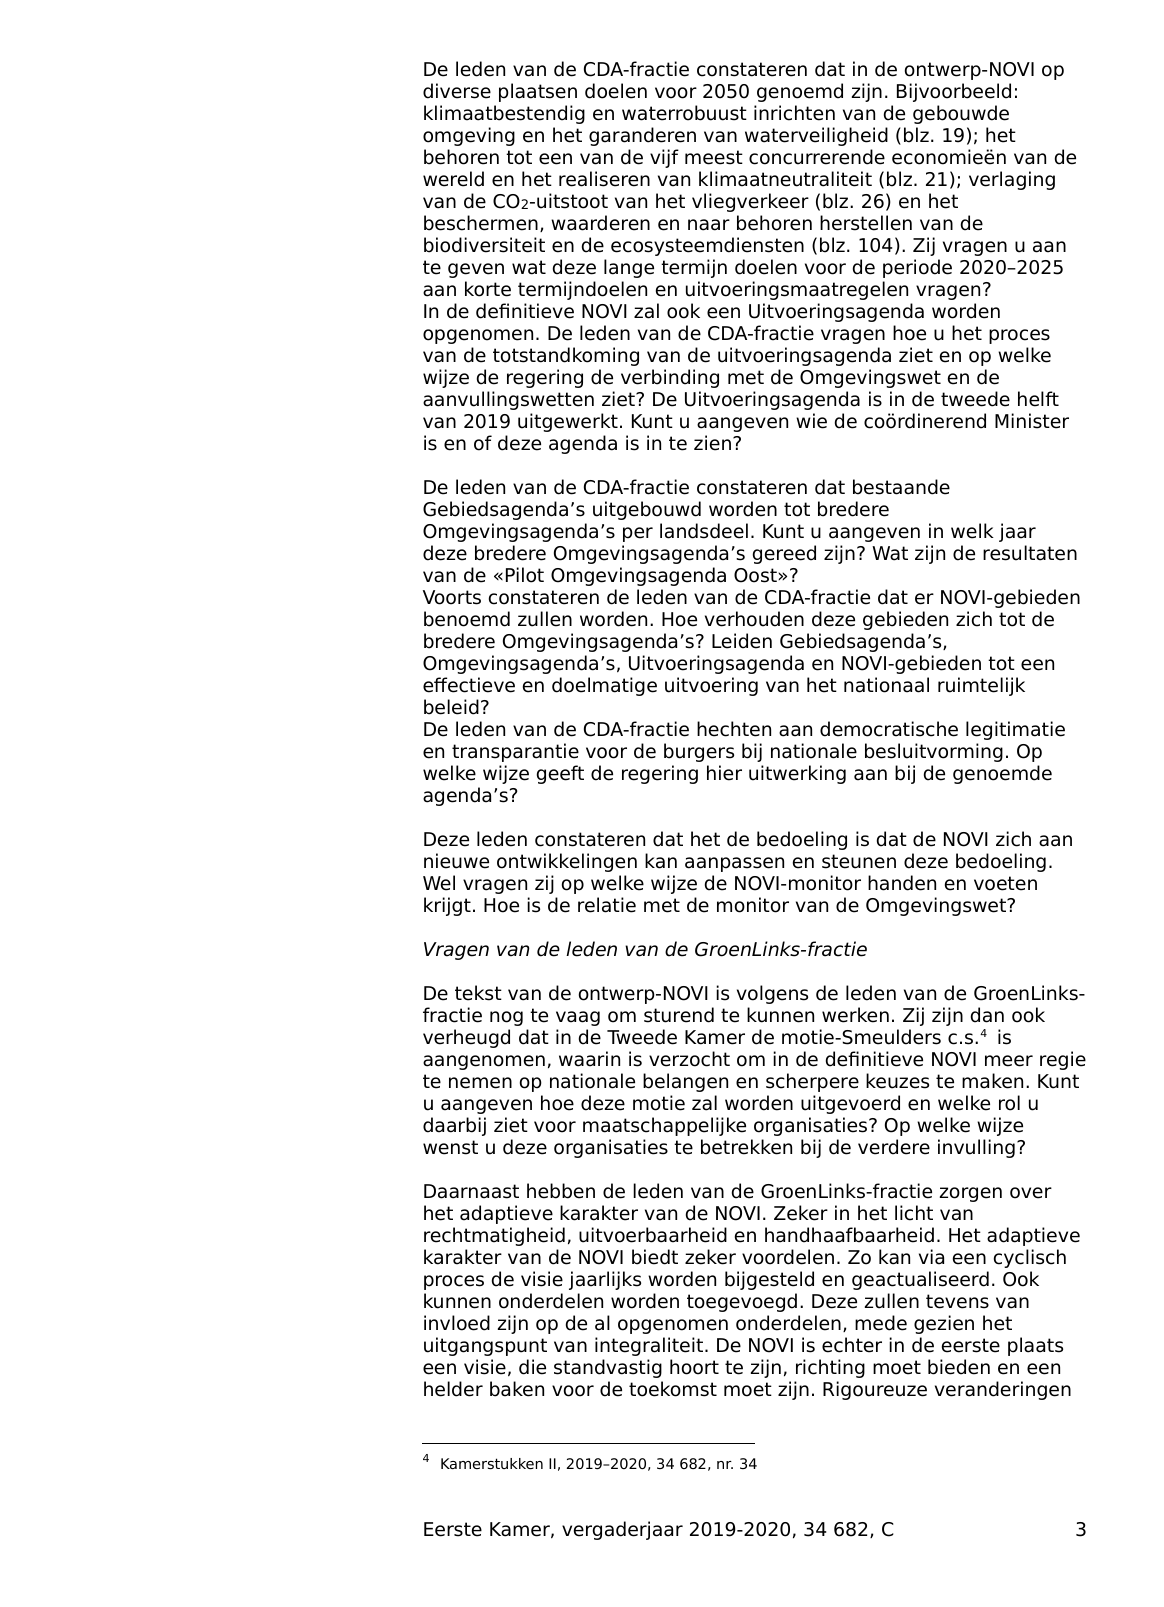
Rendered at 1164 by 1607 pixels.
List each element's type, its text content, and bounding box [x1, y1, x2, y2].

text Deze leden constateren dat het de bedoeling is dat de NOVI zich aan nieuwe ontwikkelingen kan aanpassen en steunen deze bedoeling. Wel vragen zij op welke wijze de NOVI-monitor handen en voeten krijgt. Hoe is de relatie met de monitor van de Omgevingswet? [422, 829, 1087, 917]
text De leden van de CDA-fractie hechten aan democratische legitimatie en transparantie voor de burgers bij nationale besluitvorming. Op welke wijze geeft de regering hier uitwerking aan bij de genoemde agenda’s? [422, 719, 1087, 807]
text In de definitieve NOVI zal ook een Uitvoeringsagenda worden opgenomen. De leden van de CDA-fractie vragen hoe u het proces van de totstandkoming van de uitvoeringsagenda ziet en op welke wijze de regering de verbinding met de Omgevingswet en de aanvullingswetten ziet? De Uitvoeringsagenda is in de tweede helft van 2019 uitgewerkt. Kunt u aangeven wie de coördinerend Minister is en of deze agenda is in te zien? [422, 301, 1087, 455]
text Kamerstukken II, 2019–2020, 34 682, nr. 34 [422, 1452, 1087, 1474]
text Voorts constateren de leden van de CDA-fractie dat er NOVI-gebieden benoemd zullen worden. Hoe verhouden deze gebieden zich tot de bredere Omgevingsagenda’s? Leiden Gebiedsagenda’s, Omgevingsagenda’s, Uitvoeringsagenda en NOVI-gebieden tot een effectieve en doelmatige uitvoering van het nationaal ruimtelijk beleid? [422, 587, 1087, 719]
text Daarnaast hebben de leden van de GroenLinks-fractie zorgen over het adaptieve karakter van de NOVI. Zeker in het licht van rechtmatigheid, uitvoerbaarheid en handhaafbaarheid. Het adaptieve karakter van de NOVI biedt zeker voordelen. Zo kan via een cyclisch proces de visie jaarlijks worden bijgesteld en geactualiseerd. Ook kunnen onderdelen worden toegevoegd. Deze zullen tevens van invloed zijn op de al opgenomen onderdelen, mede gezien het uitgangspunt van integraliteit. De NOVI is echter in de eerste plaats een visie, die standvastig hoort te zijn, richting moet bieden en een helder baken voor de toekomst moet zijn. Rigoureuze veranderingen [422, 1181, 1087, 1401]
subtitle Vragen van de leden van de GroenLinks-fractie [422, 939, 1087, 961]
text De tekst van de ontwerp-NOVI is volgens de leden van de GroenLinks-fractie nog te vaag om sturend te kunnen werken. Zij zijn dan ook verheugd dat in de Tweede Kamer de motie-Smeulders c.s. is aangenomen, waarin is verzocht om in de definitieve NOVI meer regie te nemen op nationale belangen en scherpere keuzes te maken. Kunt u aangeven hoe deze motie zal worden uitgevoerd en welke rol u daarbij ziet voor maatschappelijke organisaties? Op welke wijze wenst u deze organisaties te betrekken bij de verdere invulling? [422, 983, 1087, 1159]
text De leden van de CDA-fractie constateren dat bestaande Gebiedsagenda’s uitgebouwd worden tot bredere Omgevingsagenda’s per landsdeel. Kunt u aangeven in welk jaar deze bredere Omgevingsagenda’s gereed zijn? Wat zijn de resultaten van de «Pilot Omgevingsagenda Oost»? [422, 477, 1087, 587]
text De leden van de CDA-fractie constateren dat in de ontwerp-NOVI op diverse plaatsen doelen voor 2050 genoemd zijn. Bijvoorbeeld: klimaatbestendig en waterrobuust inrichten van de gebouwde omgeving en het garanderen van waterveiligheid (blz. 19); het behoren tot een van de vijf meest concurrerende economieën van de wereld en het realiseren van klimaatneutraliteit (blz. 21); verlaging van de CO2-uitstoot van het vliegverkeer (blz. 26) en het beschermen, waarderen en naar behoren herstellen van de biodiversiteit en de ecosysteemdiensten (blz. 104). Zij vragen u aan te geven wat deze lange termijn doelen voor de periode 2020–2025 aan korte termijndoelen en uitvoeringsmaatregelen vragen? [422, 59, 1087, 301]
